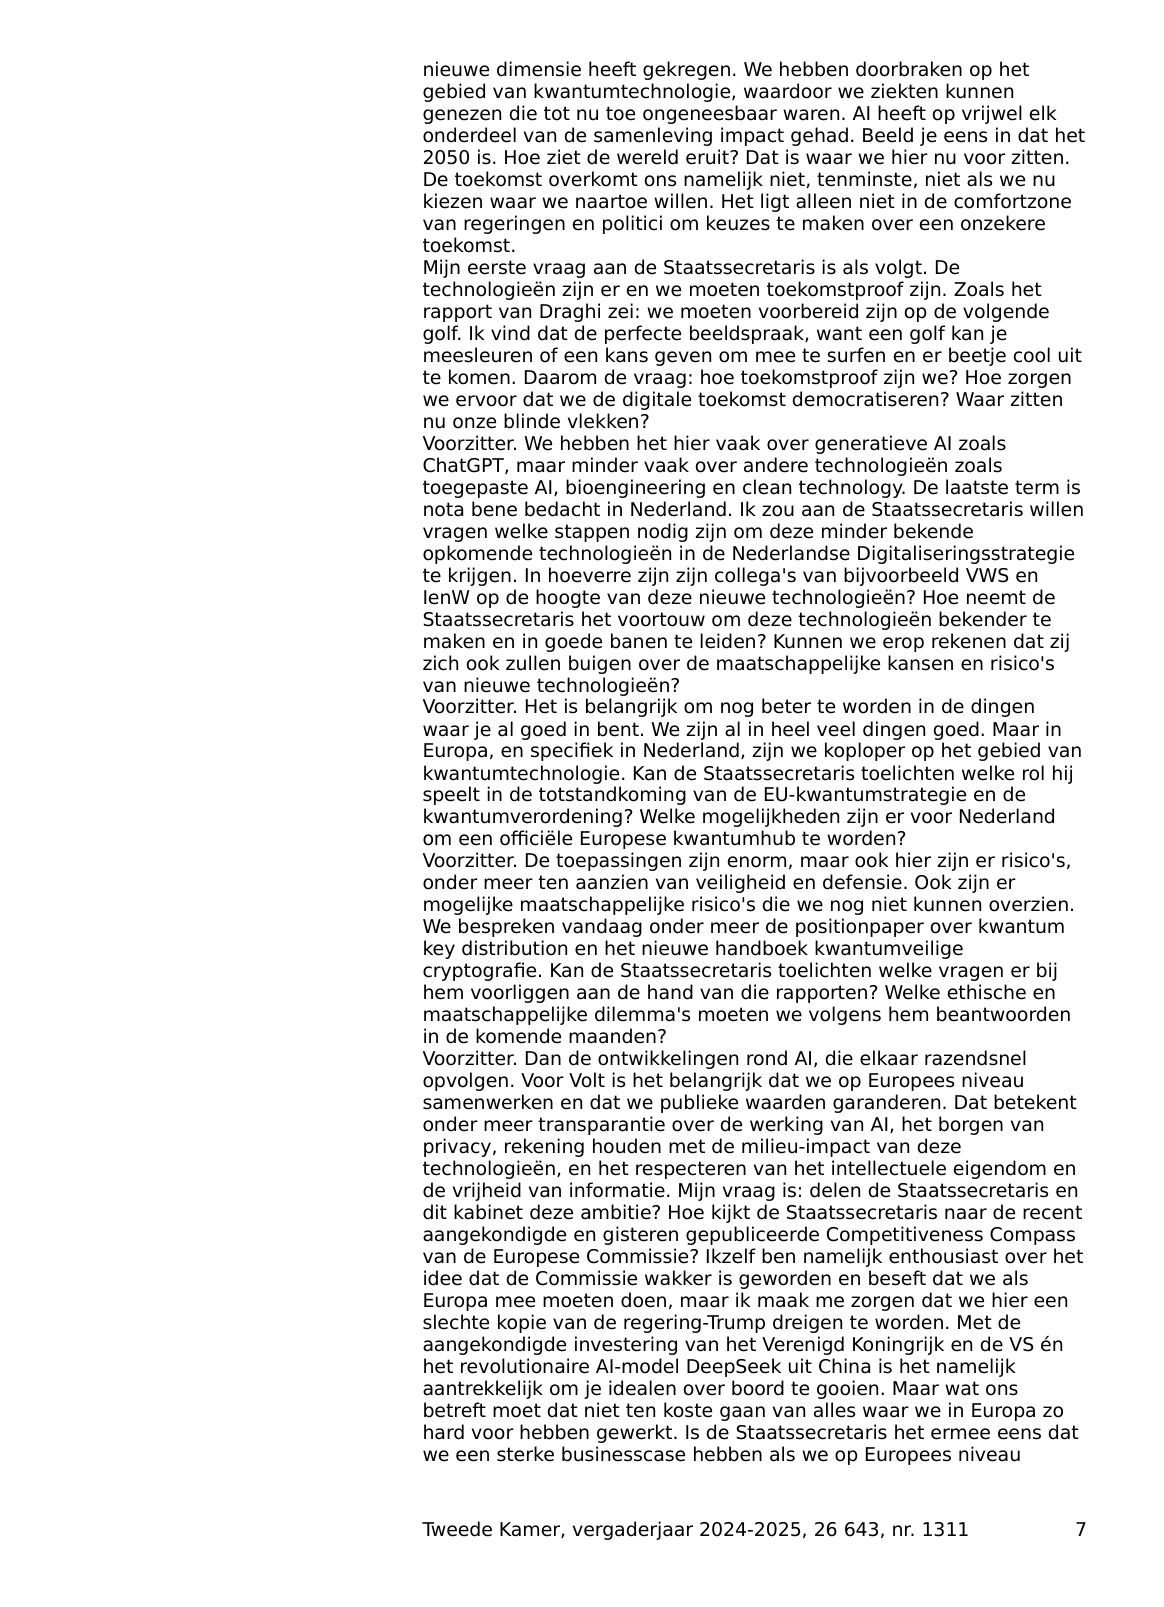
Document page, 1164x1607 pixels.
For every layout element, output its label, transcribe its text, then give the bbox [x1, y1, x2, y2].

text Mijn eerste vraag aan de Staatssecretaris is als volgt. De technologieën zijn er en we moeten toekomstproof zijn. Zoals het rapport van Draghi zei: we moeten voorbereid zijn op de volgende golf. Ik vind dat de perfecte beeldspraak, want een golf kan je meesleuren of een kans geven om mee te surfen en er beetje cool uit te komen. Daarom de vraag: hoe toekomstproof zijn we? Hoe zorgen we ervoor dat we de digitale toekomst democratiseren? Waar zitten nu onze blinde vlekken? [422, 257, 1087, 433]
text Voorzitter. Het is belangrijk om nog beter te worden in de dingen waar je al goed in bent. We zijn al in heel veel dingen goed. Maar in Europa, en specifiek in Nederland, zijn we koploper op het gebied van kwantumtechnologie. Kan de Staatssecretaris toelichten welke rol hij speelt in de totstandkoming van de EU-kwantumstrategie en de kwantumverordening? Welke mogelijkheden zijn er voor Nederland om een officiële Europese kwantumhub te worden? [422, 696, 1087, 850]
text nieuwe dimensie heeft gekregen. We hebben doorbraken op het gebied van kwantumtechnologie, waardoor we ziekten kunnen genezen die tot nu toe ongeneesbaar waren. AI heeft op vrijwel elk onderdeel van de samenleving impact gehad. Beeld je eens in dat het 2050 is. Hoe ziet de wereld eruit? Dat is waar we hier nu voor zitten. De toekomst overkomt ons namelijk niet, tenminste, niet als we nu kiezen waar we naartoe willen. Het ligt alleen niet in de comfortzone van regeringen en politici om keuzes te maken over een onzekere toekomst. [422, 59, 1087, 257]
text Voorzitter. Dan de ontwikkelingen rond AI, die elkaar razendsnel opvolgen. Voor Volt is het belangrijk dat we op Europees niveau samenwerken en dat we publieke waarden garanderen. Dat betekent onder meer transparantie over de werking van AI, het borgen van privacy, rekening houden met de milieu-impact van deze technologieën, en het respecteren van het intellectuele eigendom en de vrijheid van informatie. Mijn vraag is: delen de Staatssecretaris en dit kabinet deze ambitie? Hoe kijkt de Staatssecretaris naar de recent aangekondigde en gisteren gepubliceerde Competitiveness Compass van de Europese Commissie? Ikzelf ben namelijk enthousiast over het idee dat de Commissie wakker is geworden en beseft dat we als Europa mee moeten doen, maar ik maak me zorgen dat we hier een slechte kopie van de regering-Trump dreigen te worden. Met de aangekondigde investering van het Verenigd Koningrijk en de VS én het revolutionaire AI-model DeepSeek uit China is het namelijk aantrekkelijk om je idealen over boord te gooien. Maar wat ons betreft moet dat niet ten koste gaan van alles waar we in Europa zo hard voor hebben gewerkt. Is de Staatssecretaris het ermee eens dat we een sterke businesscase hebben als we op Europees niveau [422, 1048, 1087, 1466]
text Voorzitter. De toepassingen zijn enorm, maar ook hier zijn er risico's, onder meer ten aanzien van veiligheid en defensie. Ook zijn er mogelijke maatschappelijke risico's die we nog niet kunnen overzien. We bespreken vandaag onder meer de positionpaper over kwantum key distribution en het nieuwe handboek kwantumveilige cryptografie. Kan de Staatssecretaris toelichten welke vragen er bij hem voorliggen aan de hand van die rapporten? Welke ethische en maatschappelijke dilemma's moeten we volgens hem beantwoorden in de komende maanden? [422, 850, 1087, 1048]
text Voorzitter. We hebben het hier vaak over generatieve AI zoals ChatGPT, maar minder vaak over andere technologieën zoals toegepaste AI, bioengineering en clean technology. De laatste term is nota bene bedacht in Nederland. Ik zou aan de Staatssecretaris willen vragen welke stappen nodig zijn om deze minder bekende opkomende technologieën in de Nederlandse Digitaliseringsstrategie te krijgen. In hoeverre zijn zijn collega's van bijvoorbeeld VWS en IenW op de hoogte van deze nieuwe technologieën? Hoe neemt de Staatssecretaris het voortouw om deze technologieën bekender te maken en in goede banen te leiden? Kunnen we erop rekenen dat zij zich ook zullen buigen over de maatschappelijke kansen en risico's van nieuwe technologieën? [422, 433, 1087, 696]
